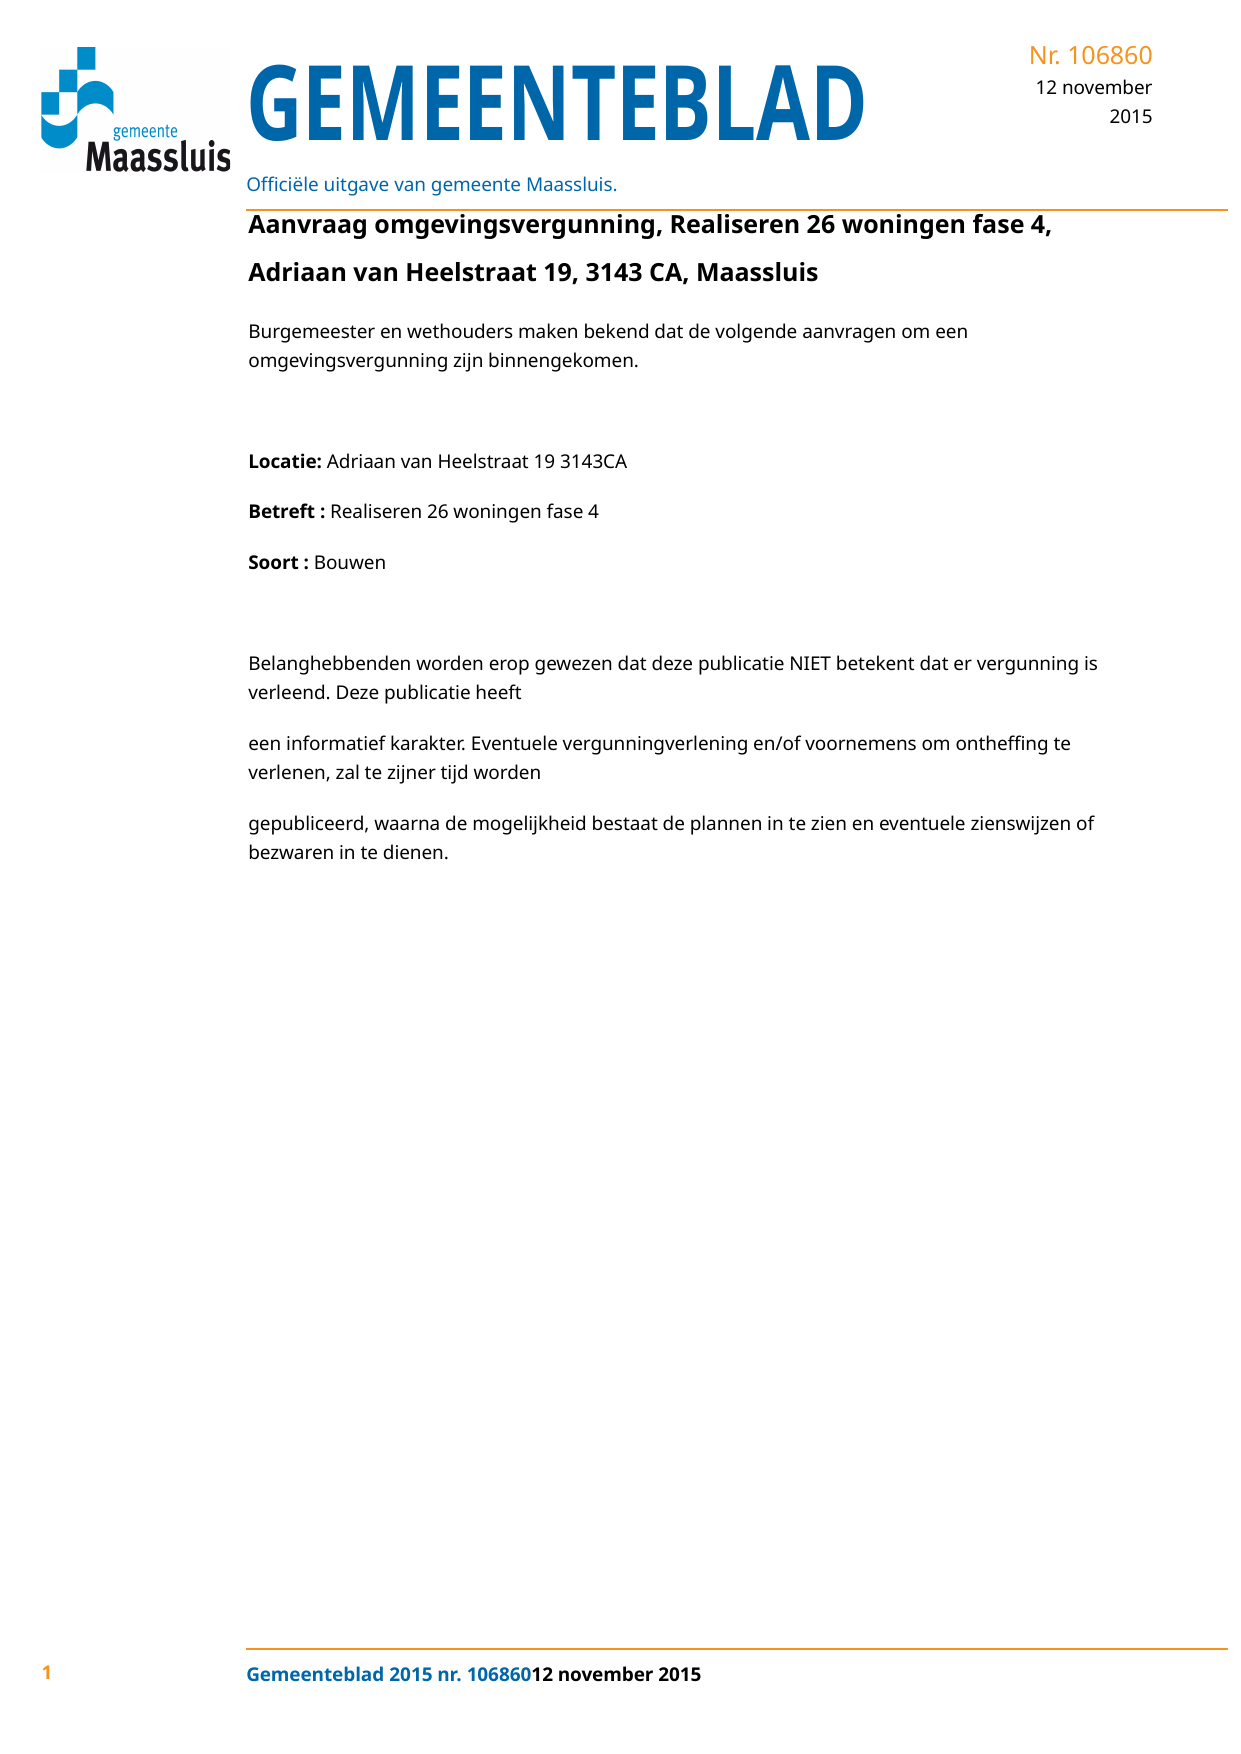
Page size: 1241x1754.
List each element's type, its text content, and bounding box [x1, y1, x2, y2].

text Belanghebbenden worden erop gewezen dat deze publicatie NIET betekent dat er vergunning is verleend. Deze publicatie heeft [248, 650, 1152, 705]
picture [41, 47, 231, 172]
text Aanvraag omgevingsvergunning, Realiseren 26 woningen fase 4, Adriaan van Heelstraat 19, 3143 CA, Maassluis [248, 211, 1152, 288]
text Locatie: Adriaan van Heelstraat 19 3143CA [248, 448, 1152, 474]
text gepubliceerd, waarna de mogelijkheid bestaat de plannen in te zien en eventuele zienswijzen of bezwaren in te dienen. [248, 810, 1152, 865]
text Betreft : Realiseren 26 woningen fase 4 [248, 499, 1152, 524]
text Soort : Bouwen [248, 549, 1152, 575]
text een informatief karakter. Eventuele vergunningverlening en/of voornemens om ontheffing te verlenen, zal te zijner tijd worden [248, 730, 1152, 785]
text Burgemeester en wethouders maken bekend dat de volgende aanvragen om een omgevingsvergunning zijn binnengekomen. [248, 318, 1152, 373]
picture [41, 47, 77, 92]
